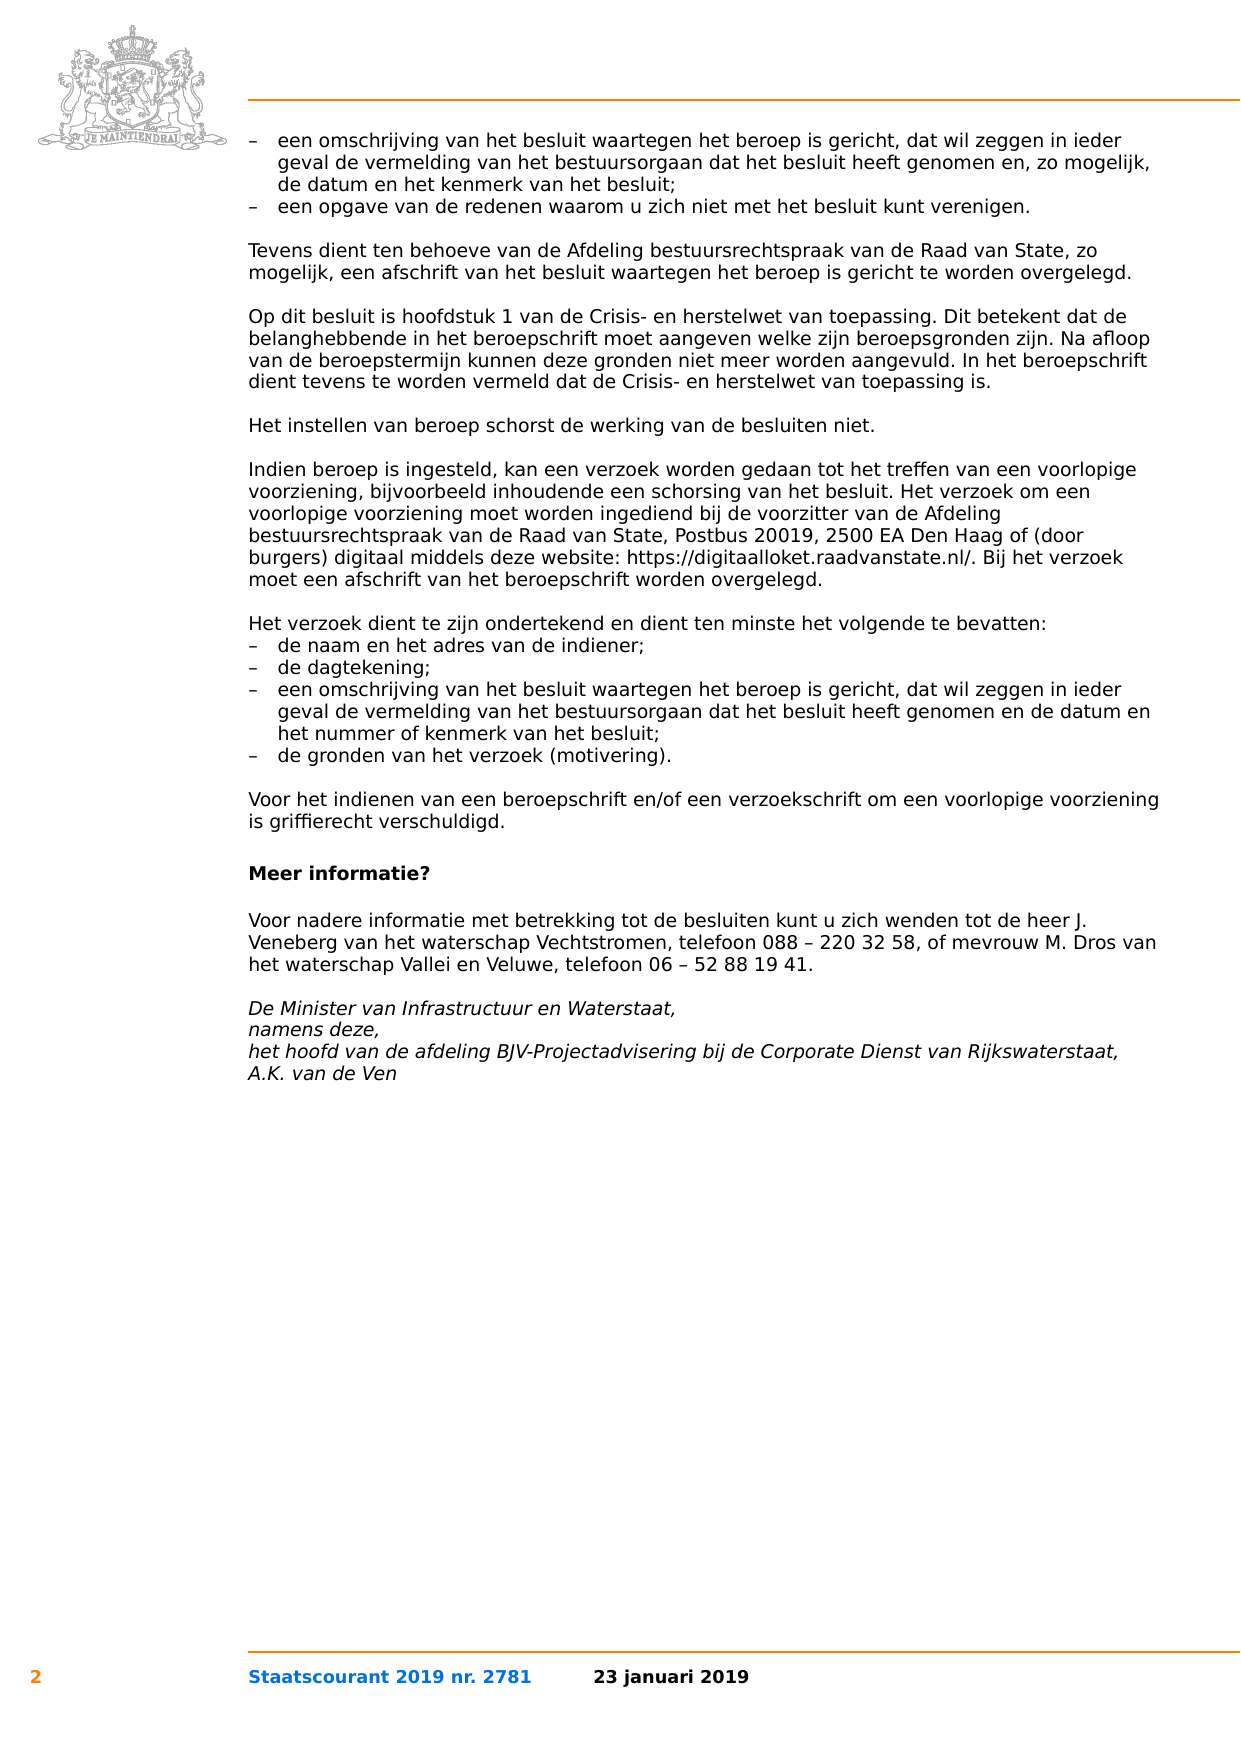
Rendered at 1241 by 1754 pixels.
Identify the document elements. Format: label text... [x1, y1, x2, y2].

text Voor het indienen van een beroepschrift en/of een verzoekschrift om een voorlopige voorziening is griffierecht verschuldigd. [248, 789, 1163, 833]
text Het instellen van beroep schorst de werking van de besluiten niet. [248, 415, 1163, 437]
text – een opgave van de redenen waarom u zich niet met het besluit kunt verenigen. [248, 196, 1163, 218]
text – een omschrijving van het besluit waartegen het beroep is gericht, dat wil zeggen in ieder geval de vermelding van het bestuurs­orgaan dat het besluit heeft genomen en, zo mogelijk, de datum en het kenmerk van het besluit; [248, 130, 1163, 196]
text De Minister van Infrastructuur en Waterstaat, namens deze, het hoofd van de afdeling BJV-Projectadvisering bij de Corporate Dienst van Rijkswaterstaat, A.K. van de Ven [248, 997, 1163, 1085]
text Voor nadere informatie met betrekking tot de besluiten kunt u zich wenden tot de heer J. Veneberg van het waterschap Vechtstromen, telefoon 088 – 220 32 58, of mevrouw M. Dros van het waterschap Vallei en Veluwe, telefoon 06 – 52 88 19 41. [248, 909, 1163, 976]
subtitle Meer informatie? [248, 863, 1163, 884]
picture [38, 25, 227, 150]
text – de gronden van het verzoek (motivering). [248, 745, 1163, 767]
text – een omschrijving van het besluit waartegen het beroep is gericht, dat wil zeggen in ieder geval de vermelding van het bestuursorgaan dat het besluit heeft genomen en de datum en het nummer of kenmerk van het besluit; [248, 679, 1163, 745]
text – de dagtekening; [248, 657, 1163, 679]
text Indien beroep is ingesteld, kan een verzoek worden gedaan tot het treffen van een voorlopige voorziening, bijvoorbeeld inhoudende een schorsing van het besluit. Het verzoek om een voorlopige voorziening moet worden ingediend bij de voorzitter van de Afdeling bestuursrechtspraak van de Raad van State, Postbus 20019, 2500 EA Den Haag of (door burgers) digitaal middels deze website: https://digitaalloket.raadvanstate.nl/. Bij het verzoek moet een afschrift van het beroepschrift worden overgelegd. [248, 459, 1163, 591]
text – de naam en het adres van de indiener; [248, 635, 1163, 657]
text Op dit besluit is hoofdstuk 1 van de Crisis- en herstelwet van toepassing. Dit betekent dat de belanghebbende in het beroepschrift moet aangeven welke zijn beroepsgronden zijn. Na afloop van de beroepstermijn kunnen deze gronden niet meer worden aangevuld. In het beroepschrift dient tevens te worden vermeld dat de Crisis- en herstelwet van toepassing is. [248, 306, 1163, 393]
text Het verzoek dient te zijn ondertekend en dient ten minste het volgende te bevatten: [248, 613, 1163, 635]
text Tevens dient ten behoeve van de Afdeling bestuursrechtspraak van de Raad van State, zo mogelijk, een afschrift van het besluit waartegen het beroep is gericht te worden overgelegd. [248, 240, 1163, 284]
